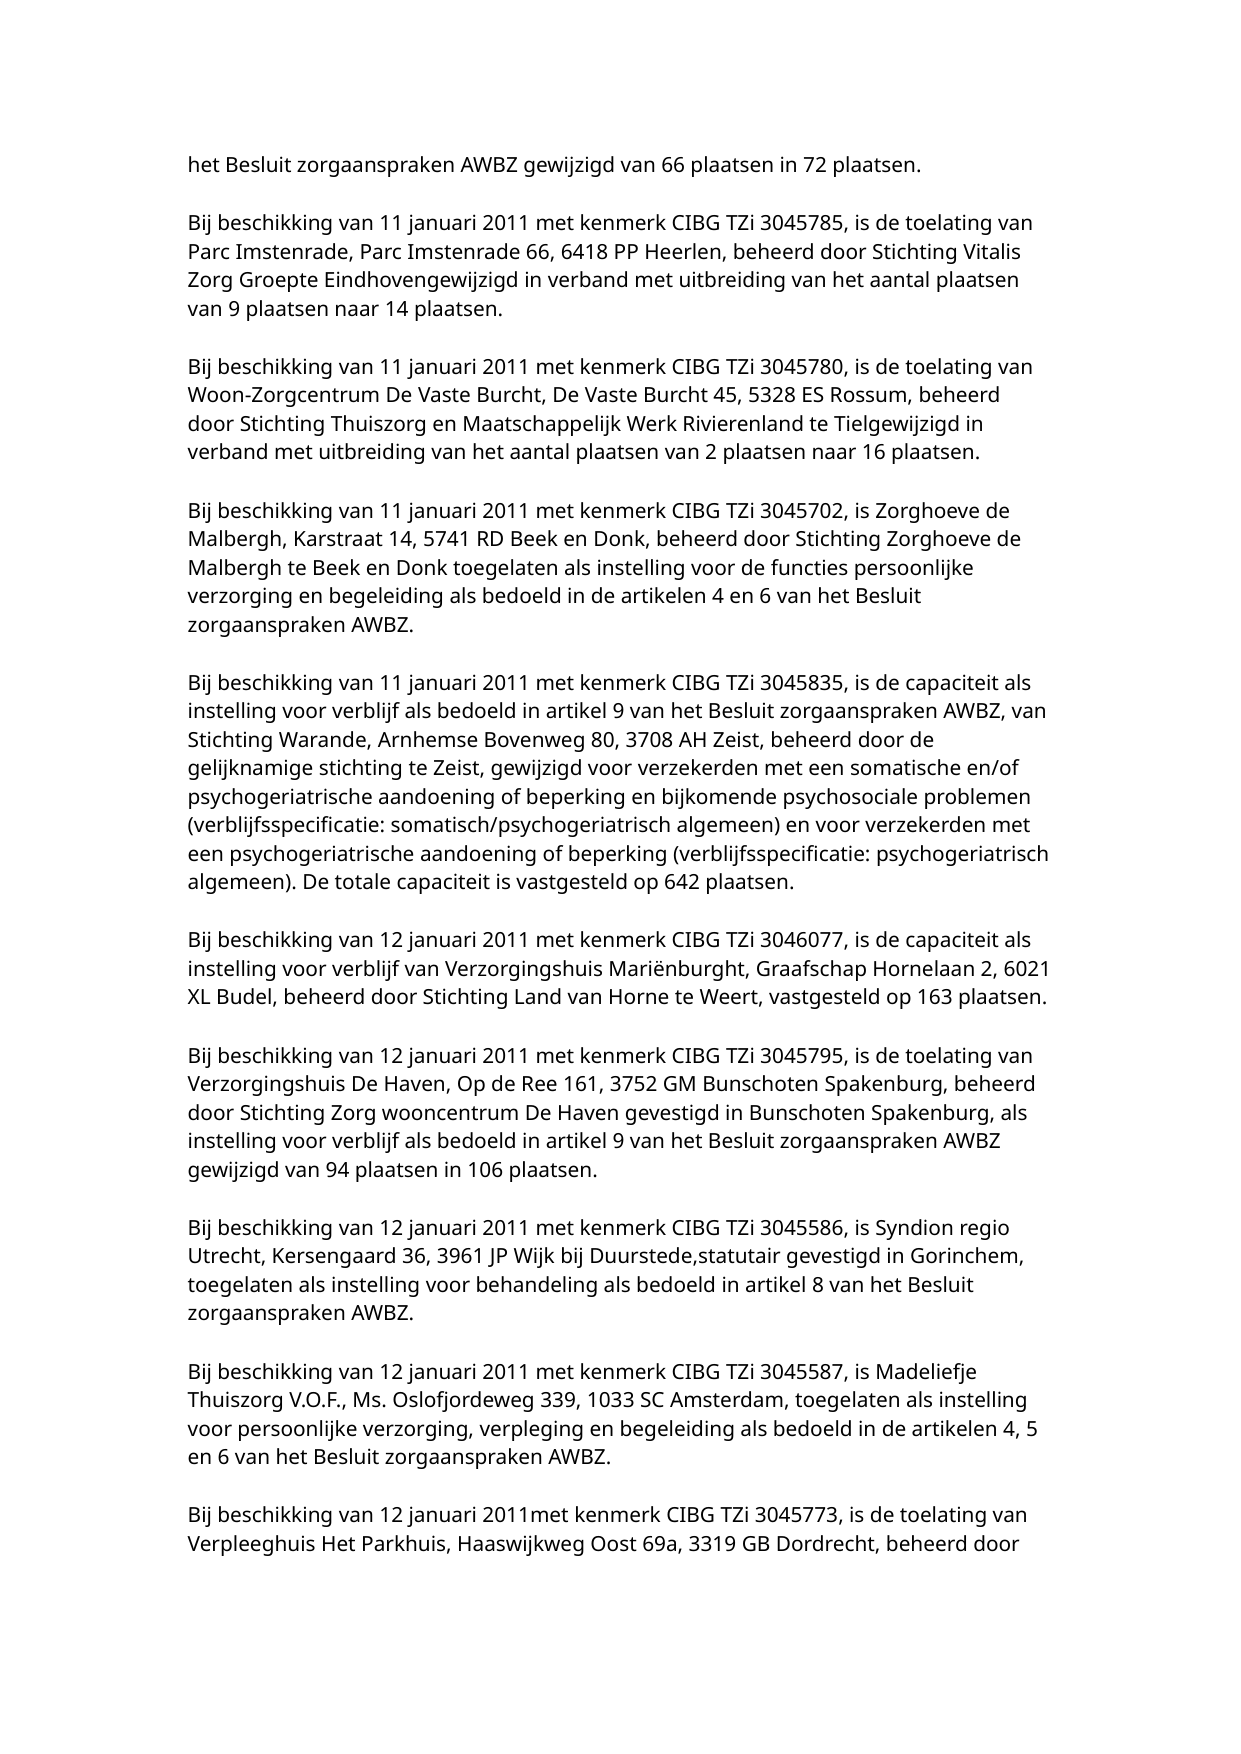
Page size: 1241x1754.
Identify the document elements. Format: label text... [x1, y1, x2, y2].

text Bij beschikking van 11 januari 2011 met kenmerk CIBG TZi 3045780, is de toelating van Woon-Zorgcentrum De Vaste Burcht, De Vaste Burcht 45, 5328 ES Rossum, beheerd door Stichting Thuiszorg en Maatschappelijk Werk Rivierenland te Tielgewijzigd in verband met uitbreiding van het aantal plaatsen van 2 plaatsen naar 16 plaatsen. [187, 352, 1053, 466]
text Bij beschikking van 12 januari 2011 met kenmerk CIBG TZi 3045587, is Madeliefje Thuiszorg V.O.F., Ms. Oslofjordeweg 339, 1033 SC Amsterdam, toegelaten als instelling voor persoonlijke verzorging, verpleging en begeleiding als bedoeld in de artikelen 4, 5 en 6 van het Besluit zorgaanspraken AWBZ. [187, 1357, 1053, 1471]
text Bij beschikking van 11 januari 2011 met kenmerk CIBG TZi 3045702, is Zorghoeve de Malbergh, Karstraat 14, 5741 RD Beek en Donk, beheerd door Stichting Zorghoeve de Malbergh te Beek en Donk toegelaten als instelling voor de functies persoonlijke verzorging en begeleiding als bedoeld in de artikelen 4 en 6 van het Besluit zorgaanspraken AWBZ. [187, 496, 1053, 638]
text Bij beschikking van 11 januari 2011 met kenmerk CIBG TZi 3045835, is de capaciteit als instelling voor verblijf als bedoeld in artikel 9 van het Besluit zorgaanspraken AWBZ, van Stichting Warande, Arnhemse Bovenweg 80, 3708 AH Zeist, beheerd door de gelijknamige stichting te Zeist, gewijzigd voor verzekerden met een somatische en/of psychogeriatrische aandoening of beperking en bijkomende psychosociale problemen (verblijfsspecificatie: somatisch/psychogeriatrisch algemeen) en voor verzekerden met een psychogeriatrische aandoening of beperking (verblijfsspecificatie: psychogeriatrisch algemeen). De totale capaciteit is vastgesteld op 642 plaatsen. [187, 668, 1053, 896]
text Bij beschikking van 12 januari 2011 met kenmerk CIBG TZi 3046077, is de capaciteit als instelling voor verblijf van Verzorgingshuis Mariënburght, Graafschap Hornelaan 2, 6021 XL Budel, beheerd door Stichting Land van Horne te Weert, vastgesteld op 163 plaatsen. [187, 926, 1053, 1011]
text Bij beschikking van 12 januari 2011met kenmerk CIBG TZi 3045773, is de toelating van Verpleeghuis Het Parkhuis, Haaswijkweg Oost 69a, 3319 GB Dordrecht, beheerd door [187, 1501, 1053, 1557]
text het Besluit zorgaanspraken AWBZ gewijzigd van 66 plaatsen in 72 plaatsen. [187, 150, 1053, 178]
text Bij beschikking van 12 januari 2011 met kenmerk CIBG TZi 3045586, is Syndion regio Utrecht, Kersengaard 36, 3961 JP Wijk bij Duurstede,statutair gevestigd in Gorinchem, toegelaten als instelling voor behandeling als bedoeld in artikel 8 van het Besluit zorgaanspraken AWBZ. [187, 1213, 1053, 1327]
text Bij beschikking van 11 januari 2011 met kenmerk CIBG TZi 3045785, is de toelating van Parc Imstenrade, Parc Imstenrade 66, 6418 PP Heerlen, beheerd door Stichting Vitalis Zorg Groepte Eindhovengewijzigd in verband met uitbreiding van het aantal plaatsen van 9 plaatsen naar 14 plaatsen. [187, 208, 1053, 322]
text Bij beschikking van 12 januari 2011 met kenmerk CIBG TZi 3045795, is de toelating van Verzorgingshuis De Haven, Op de Ree 161, 3752 GM Bunschoten Spakenburg, beheerd door Stichting Zorg wooncentrum De Haven gevestigd in Bunschoten Spakenburg, als instelling voor verblijf als bedoeld in artikel 9 van het Besluit zorgaanspraken AWBZ gewijzigd van 94 plaatsen in 106 plaatsen. [187, 1041, 1053, 1183]
